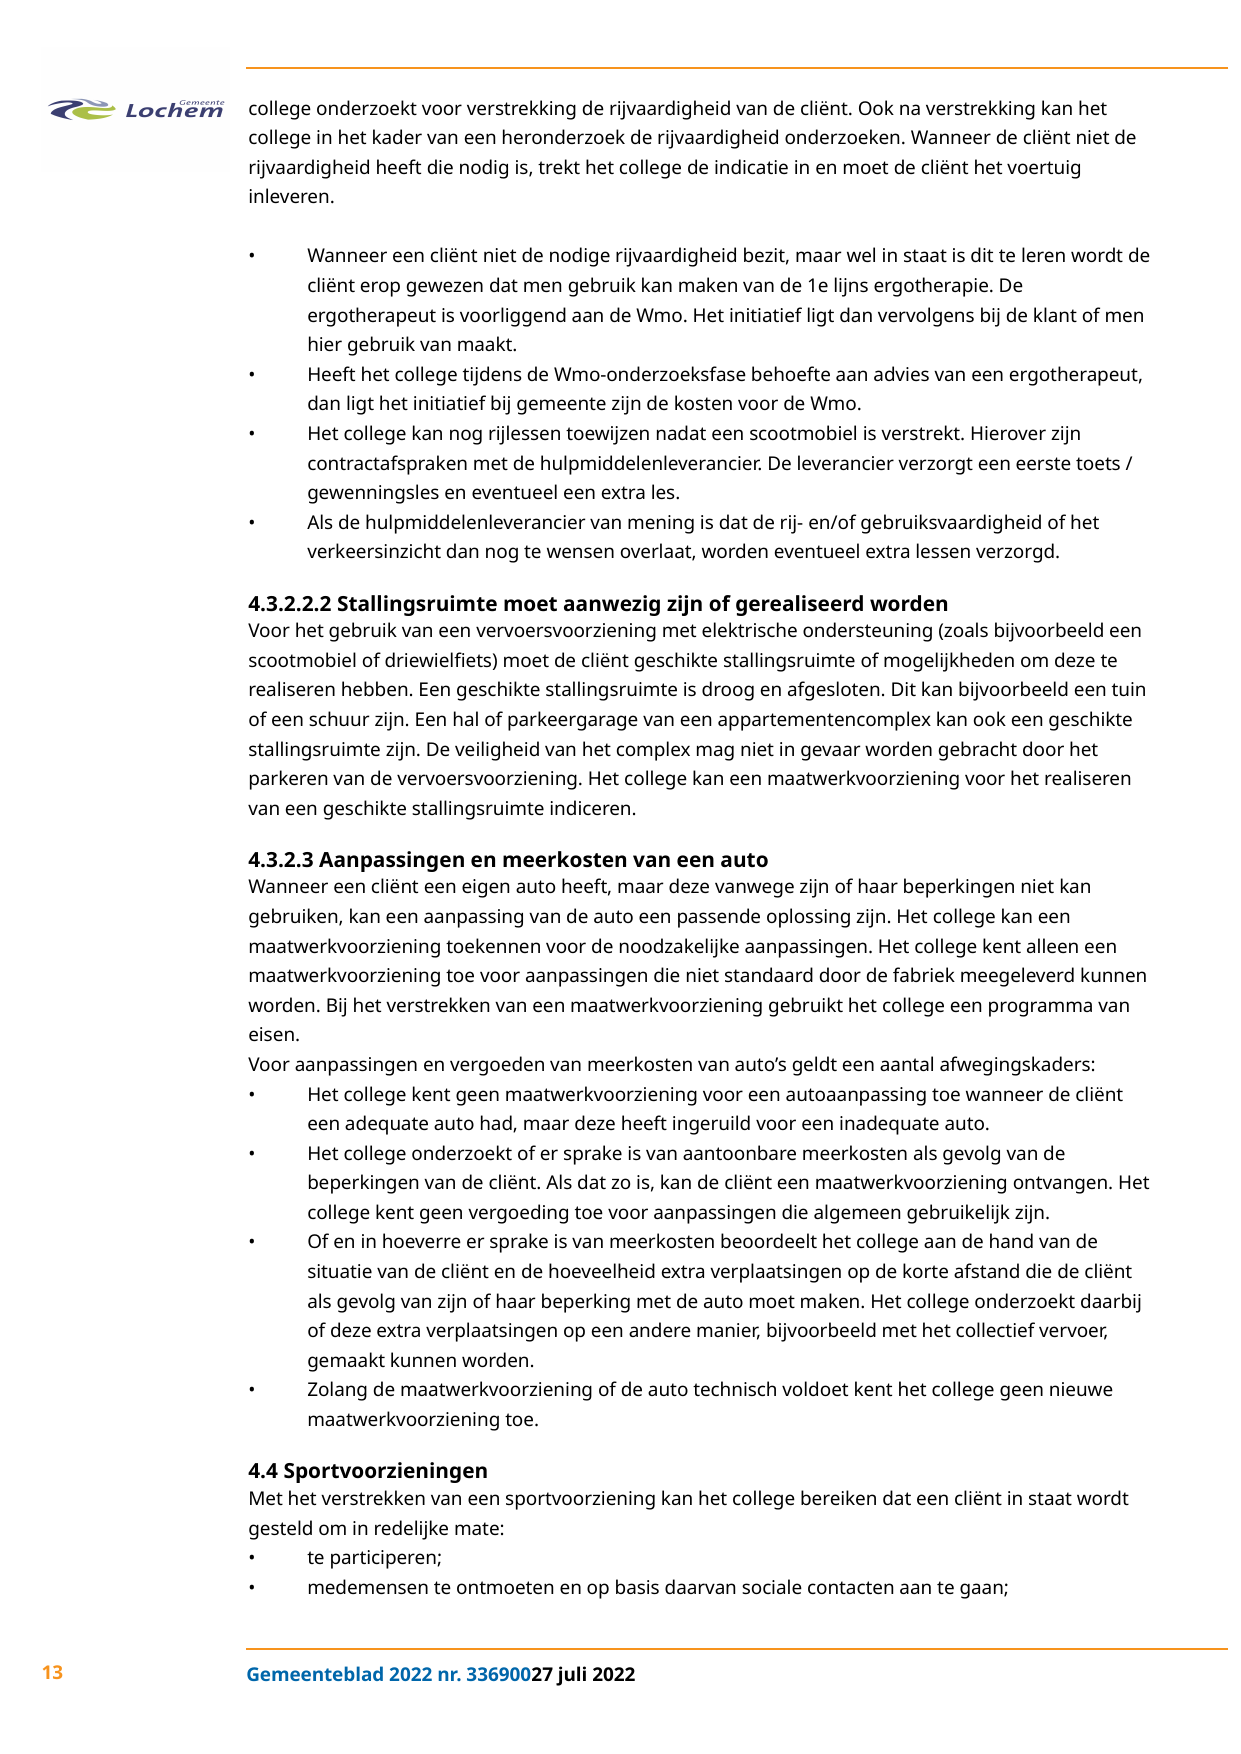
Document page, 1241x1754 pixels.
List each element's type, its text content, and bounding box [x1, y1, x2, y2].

list Heeft het college tijdens de Wmo-onderzoeksfase behoefte aan advies van een ergotherapeut, dan ligt het initiatief bij gemeente zijn de kosten voor de Wmo. [248, 361, 1152, 416]
picture [41, 47, 231, 172]
text college onderzoekt voor verstrekking de rijvaardigheid van de cliënt. Ook na verstrekking kan het college in het kader van een heronderzoek de rijvaardigheid onderzoeken. Wanneer de cliënt niet de rijvaardigheid heeft die nodig is, trekt het college de indicatie in en moet de cliënt het voertuig inleveren. [248, 95, 1152, 209]
list Het college kan nog rijlessen toewijzen nadat een scootmobiel is verstrekt. Hierover zijn contractafspraken met de hulpmiddelenleverancier. De leverancier verzorgt een eerste toets / gewenningsles en eventueel een extra les. [248, 420, 1152, 505]
list medemensen te ontmoeten en op basis daarvan sociale contacten aan te gaan; [248, 1574, 1152, 1599]
text 4.3.2.3 Aanpassingen en meerkosten van een auto [248, 845, 1152, 874]
text 4.3.2.2.2 Stallingsruimte moet aanwezig zijn of gerealiseerd worden [248, 589, 1152, 617]
text 4.4 Sportvoorzieningen [248, 1457, 1152, 1485]
text Wanneer een cliënt een eigen auto heeft, maar deze vanwege zijn of haar beperkingen niet kan gebruiken, kan een aanpassing van de auto een passende oplossing zijn. Het college kan een maatwerkvoorziening toekennen voor de noodzakelijke aanpassingen. Het college kent alleen een maatwerkvoorziening toe voor aanpassingen die niet standaard door de fabriek meegeleverd kunnen worden. Bij het verstrekken van een maatwerkvoorziening gebruikt het college een programma van eisen. [248, 874, 1152, 1047]
list te participeren; [248, 1544, 1152, 1570]
list Wanneer een cliënt niet de nodige rijvaardigheid bezit, maar wel in staat is dit te leren wordt de cliënt erop gewezen dat men gebruik kan maken van de 1e lijns ergotherapie. De ergotherapeut is voorliggend aan de Wmo. Het initiatief ligt dan vervolgens bij de klant of men hier gebruik van maakt. [248, 243, 1152, 357]
list Zolang de maatwerkvoorziening of de auto technisch voldoet kent het college geen nieuwe maatwerkvoorziening toe. [248, 1377, 1152, 1432]
list Of en in hoeverre er sprake is van meerkosten beoordeelt het college aan de hand van de situatie van de cliënt en de hoeveelheid extra verplaatsingen op de korte afstand die de cliënt als gevolg van zijn of haar beperking met de auto moet maken. Het college onderzoekt daarbij of deze extra verplaatsingen op een andere manier, bijvoorbeeld met het collectief vervoer, gemaakt kunnen worden. [248, 1229, 1152, 1373]
text Met het verstrekken van een sportvoorziening kan het college bereiken dat een cliënt in staat wordt gesteld om in redelijke mate: [248, 1485, 1152, 1540]
text Voor aanpassingen en vergoeden van meerkosten van auto’s geldt een aantal afwegingskaders: [248, 1051, 1152, 1077]
list Het college onderzoekt of er sprake is van aantoonbare meerkosten als gevolg van de beperkingen van de cliënt. Als dat zo is, kan de cliënt een maatwerkvoorziening ontvangen. Het college kent geen vergoeding toe voor aanpassingen die algemeen gebruikelijk zijn. [248, 1140, 1152, 1225]
text Voor het gebruik van een vervoersvoorziening met elektrische ondersteuning (zoals bijvoorbeeld een scootmobiel of driewielfiets) moet de cliënt geschikte stallingsruimte of mogelijkheden om deze te realiseren hebben. Een geschikte stallingsruimte is droog en afgesloten. Dit kan bijvoorbeeld een tuin of een schuur zijn. Een hal of parkeergarage van een appartementencomplex kan ook een geschikte stallingsruimte zijn. De veiligheid van het complex mag niet in gevaar worden gebracht door het parkeren van de vervoersvoorziening. Het college kan een maatwerkvoorziening voor het realiseren van een geschikte stallingsruimte indiceren. [248, 617, 1152, 821]
list Het college kent geen maatwerkvoorziening voor een autoaanpassing toe wanneer de cliënt een adequate auto had, maar deze heeft ingeruild voor een inadequate auto. [248, 1081, 1152, 1136]
list Als de hulpmiddelenleverancier van mening is dat de rij- en/of gebruiksvaardigheid of het verkeersinzicht dan nog te wensen overlaat, worden eventueel extra lessen verzorgd. [248, 509, 1152, 564]
